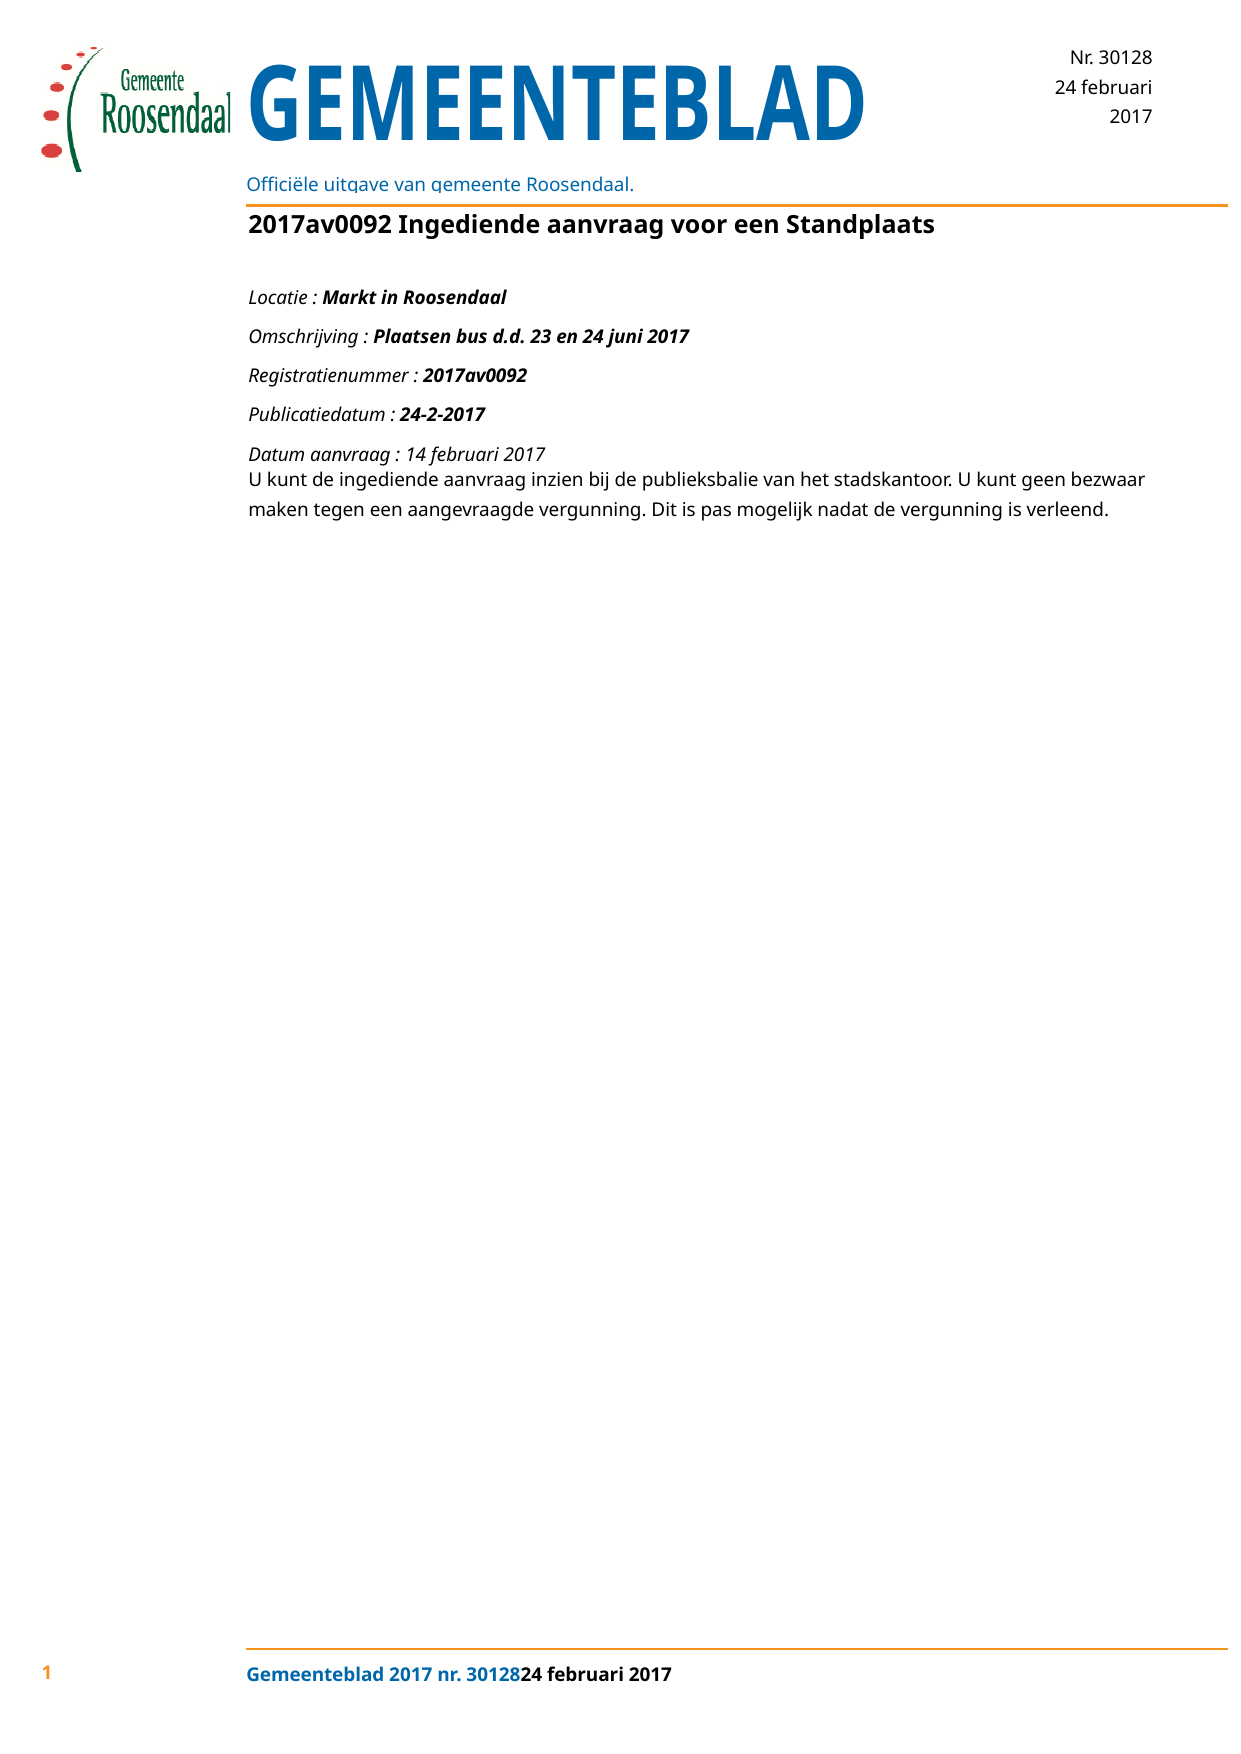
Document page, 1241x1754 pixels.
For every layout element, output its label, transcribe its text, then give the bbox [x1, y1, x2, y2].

text Datum aanvraag : 14 februari 2017 [248, 441, 1152, 467]
text Registratienummer : 2017av0092 [248, 362, 1152, 388]
text Publicatiedatum : 24-2-2017 [248, 402, 1152, 427]
text Locatie : Markt in Roosendaal [248, 284, 1152, 309]
picture [41, 47, 231, 172]
text Omschrijving : Plaatsen bus d.d. 23 en 24 juni 2017 [248, 323, 1152, 349]
text 2017av0092 Ingediende aanvraag voor een Standplaats [248, 207, 1152, 241]
text U kunt de ingediende aanvraag inzien bij de publieksbalie van het stadskantoor. U kunt geen bezwaar maken tegen een aangevraagde vergunning. Dit is pas mogelijk nadat de vergunning is verleend. [248, 467, 1152, 522]
